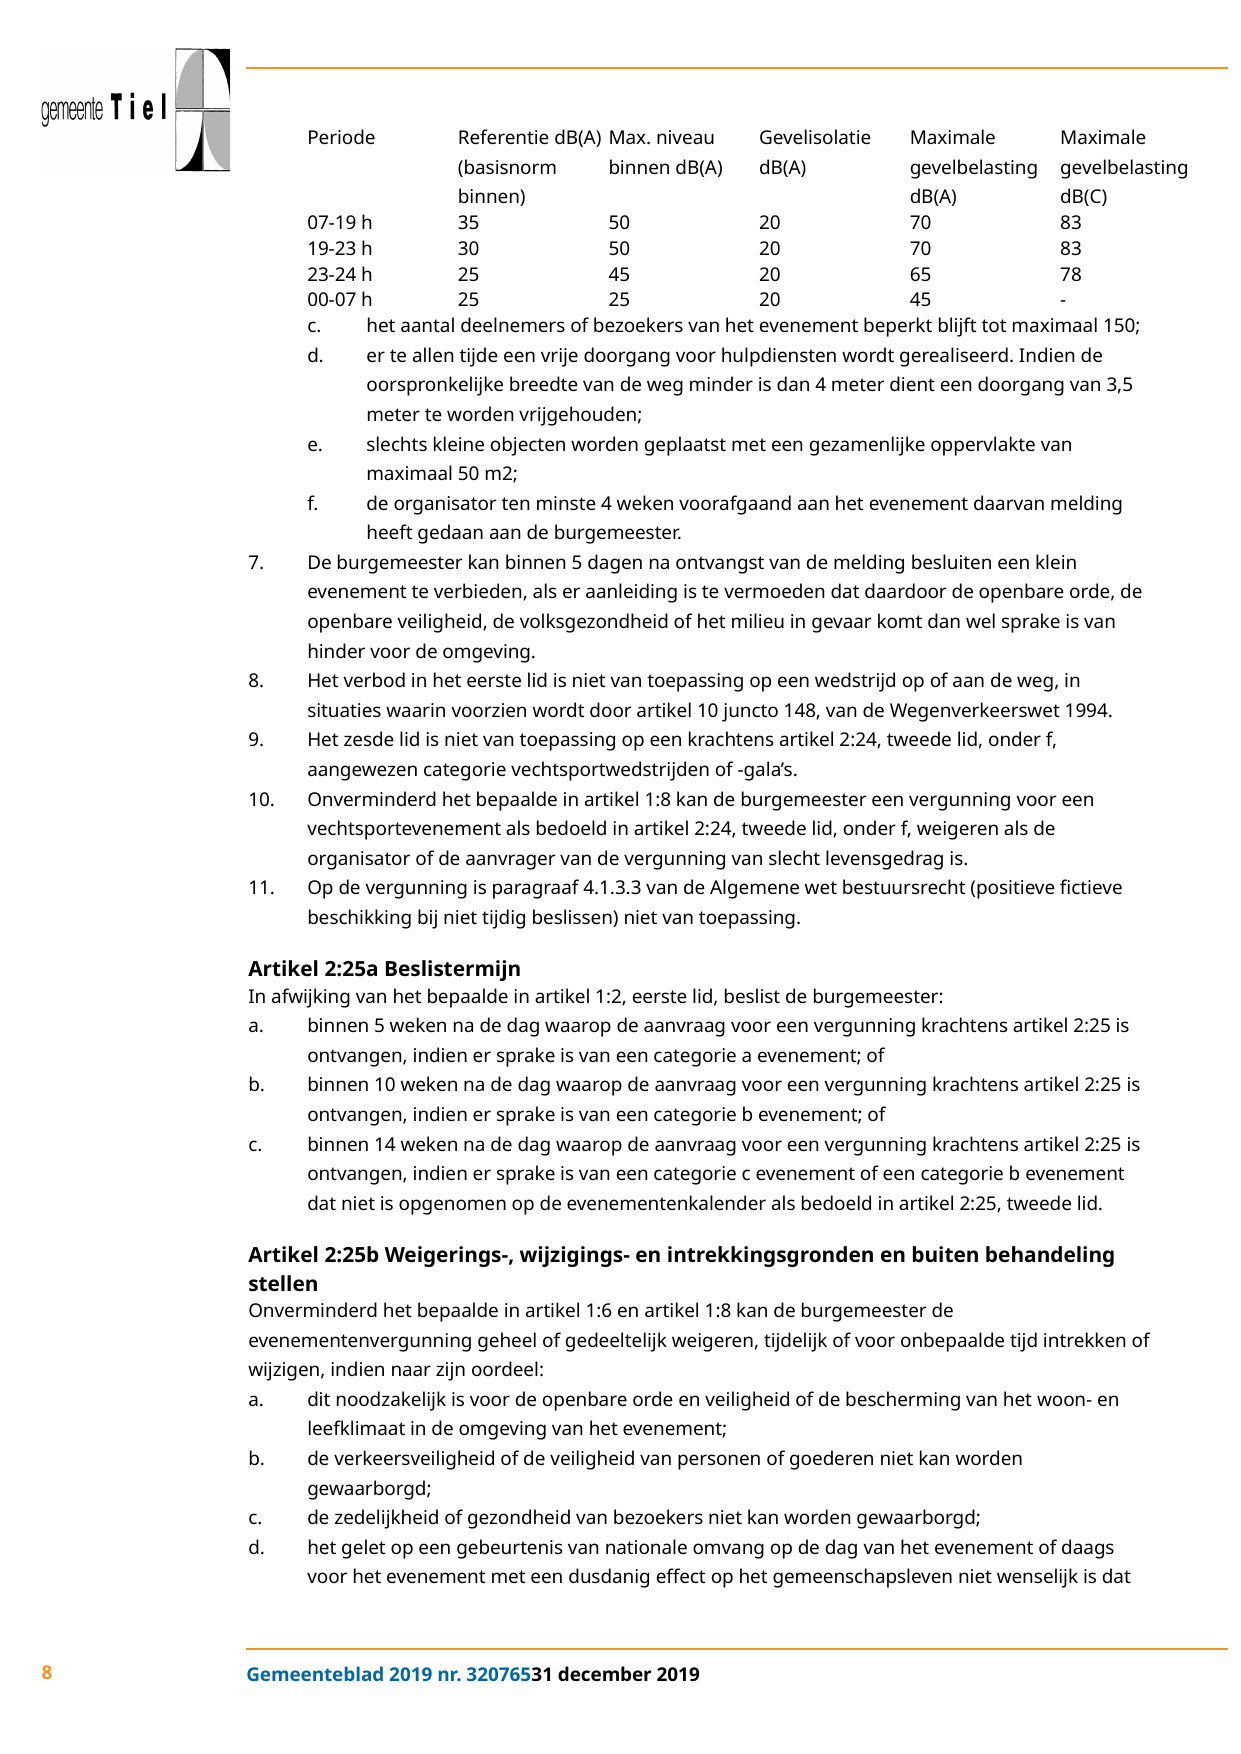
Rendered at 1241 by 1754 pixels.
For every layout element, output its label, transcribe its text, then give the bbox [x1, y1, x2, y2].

list er te allen tijde een vrije doorgang voor hulpdiensten wordt gerealiseerd. Indien de oorspronkelijke breedte van de weg minder is dan 4 meter dient een doorgang van 3,5 meter te worden vrijgehouden; [307, 342, 1152, 427]
table_cell 20 [759, 235, 909, 261]
list de organisator ten minste 4 weken voorafgaand aan het evenement daarvan melding heeft gedaan aan de burgemeester. [307, 490, 1152, 545]
table_header Referentie dB(A) (basisnorm binnen) [458, 125, 608, 209]
table_header Maximale gevelbelasting dB(A) [910, 125, 1060, 209]
list binnen 10 weken na de dag waarop de aanvraag voor een vergunning krachtens artikel 2:25 is ontvangen, indien er sprake is van een categorie b evenement; of [248, 1072, 1152, 1127]
table_cell 20 [759, 287, 909, 312]
text In afwijking van het bepaalde in artikel 1:2, eerste lid, beslist de burgemeester: [248, 983, 1152, 1009]
table_cell 78 [1060, 261, 1211, 287]
list dit noodzakelijk is voor de openbare orde en veiligheid of de bescherming van het woon- en leefklimaat in de omgeving van het evenement; [248, 1386, 1152, 1441]
table_cell 83 [1060, 209, 1211, 235]
list binnen 5 weken na de dag waarop de aanvraag voor een vergunning krachtens artikel 2:25 is ontvangen, indien er sprake is van een categorie a evenement; of [248, 1012, 1152, 1068]
table_cell 45 [910, 287, 1060, 312]
table_cell - [1060, 287, 1211, 312]
table_cell 25 [608, 287, 759, 312]
list het aantal deelnemers of bezoekers van het evenement beperkt blijft tot maximaal 150; [307, 312, 1152, 338]
table_cell 45 [608, 261, 759, 287]
table_header Maximale gevelbelasting dB(C) [1060, 125, 1211, 209]
table_cell 19-23 h [307, 235, 458, 261]
table_header Periode [307, 125, 458, 209]
text Artikel 2:25b Weigerings-, wijzigings- en intrekkingsgronden en buiten behandeling stellen [248, 1240, 1152, 1297]
table_cell 65 [910, 261, 1060, 287]
list het gelet op een gebeurtenis van nationale omvang op de dag van het evenement of daags voor het evenement met een dusdanig effect op het gemeenschapsleven niet wenselijk is dat [248, 1534, 1152, 1589]
table_cell 83 [1060, 235, 1211, 261]
list de zedelijkheid of gezondheid van bezoekers niet kan worden gewaarborgd; [248, 1504, 1152, 1530]
text Onverminderd het bepaalde in artikel 1:6 en artikel 1:8 kan de burgemeester de evenementenvergunning geheel of gedeeltelijk weigeren, tijdelijk of voor onbepaalde tijd intrekken of wijzigen, indien naar zijn oordeel: [248, 1297, 1152, 1382]
table_cell 25 [458, 287, 608, 312]
table_cell 07-19 h [307, 209, 458, 235]
list Het zesde lid is niet van toepassing op een krachtens artikel 2:24, tweede lid, onder f, aangewezen categorie vechtsportwedstrijden of -gala’s. [248, 727, 1152, 782]
list Onverminderd het bepaalde in artikel 1:8 kan de burgemeester een vergunning voor een vechtsportevenement als bedoeld in artikel 2:24, tweede lid, onder f, weigeren als de organisator of de aanvrager van de vergunning van slecht levensgedrag is. [248, 786, 1152, 871]
list de verkeersveiligheid of de veiligheid van personen of goederen niet kan worden gewaarborgd; [248, 1445, 1152, 1501]
text Artikel 2:25a Beslistermijn [248, 954, 1152, 983]
table_cell 50 [608, 209, 759, 235]
table_cell 50 [608, 235, 759, 261]
table_cell 35 [458, 209, 608, 235]
list Het verbod in het eerste lid is niet van toepassing op een wedstrijd op of aan de weg, in situaties waarin voorzien wordt door artikel 10 juncto 148, van de Wegenverkeerswet 1994. [248, 667, 1152, 723]
table_header Gevelisolatie dB(A) [759, 125, 909, 209]
table_header Max. niveau binnen dB(A) [608, 125, 759, 209]
table_cell 00-07 h [307, 287, 458, 312]
table_cell 20 [759, 261, 909, 287]
list slechts kleine objecten worden geplaatst met een gezamenlijke oppervlakte van maximaal 50 m2; [307, 431, 1152, 486]
table_cell 20 [759, 209, 909, 235]
table_cell 30 [458, 235, 608, 261]
list Op de vergunning is paragraaf 4.1.3.3 van de Algemene wet bestuursrecht (positieve fictieve beschikking bij niet tijdig beslissen) niet van toepassing. [248, 874, 1152, 930]
list binnen 14 weken na de dag waarop de aanvraag voor een vergunning krachtens artikel 2:25 is ontvangen, indien er sprake is van een categorie c evenement of een categorie b evenement dat niet is opgenomen op de evenementenkalender als bedoeld in artikel 2:25, tweede lid. [248, 1131, 1152, 1216]
table_cell 25 [458, 261, 608, 287]
table_cell 70 [910, 235, 1060, 261]
table_cell 70 [910, 209, 1060, 235]
list De burgemeester kan binnen 5 dagen na ontvangst van de melding besluiten een klein evenement te verbieden, als er aanleiding is te vermoeden dat daardoor de openbare orde, de openbare veiligheid, de volksgezondheid of het milieu in gevaar komt dan wel sprake is van hinder voor de omgeving. [248, 549, 1152, 663]
picture [41, 47, 231, 172]
table_cell 23-24 h [307, 261, 458, 287]
